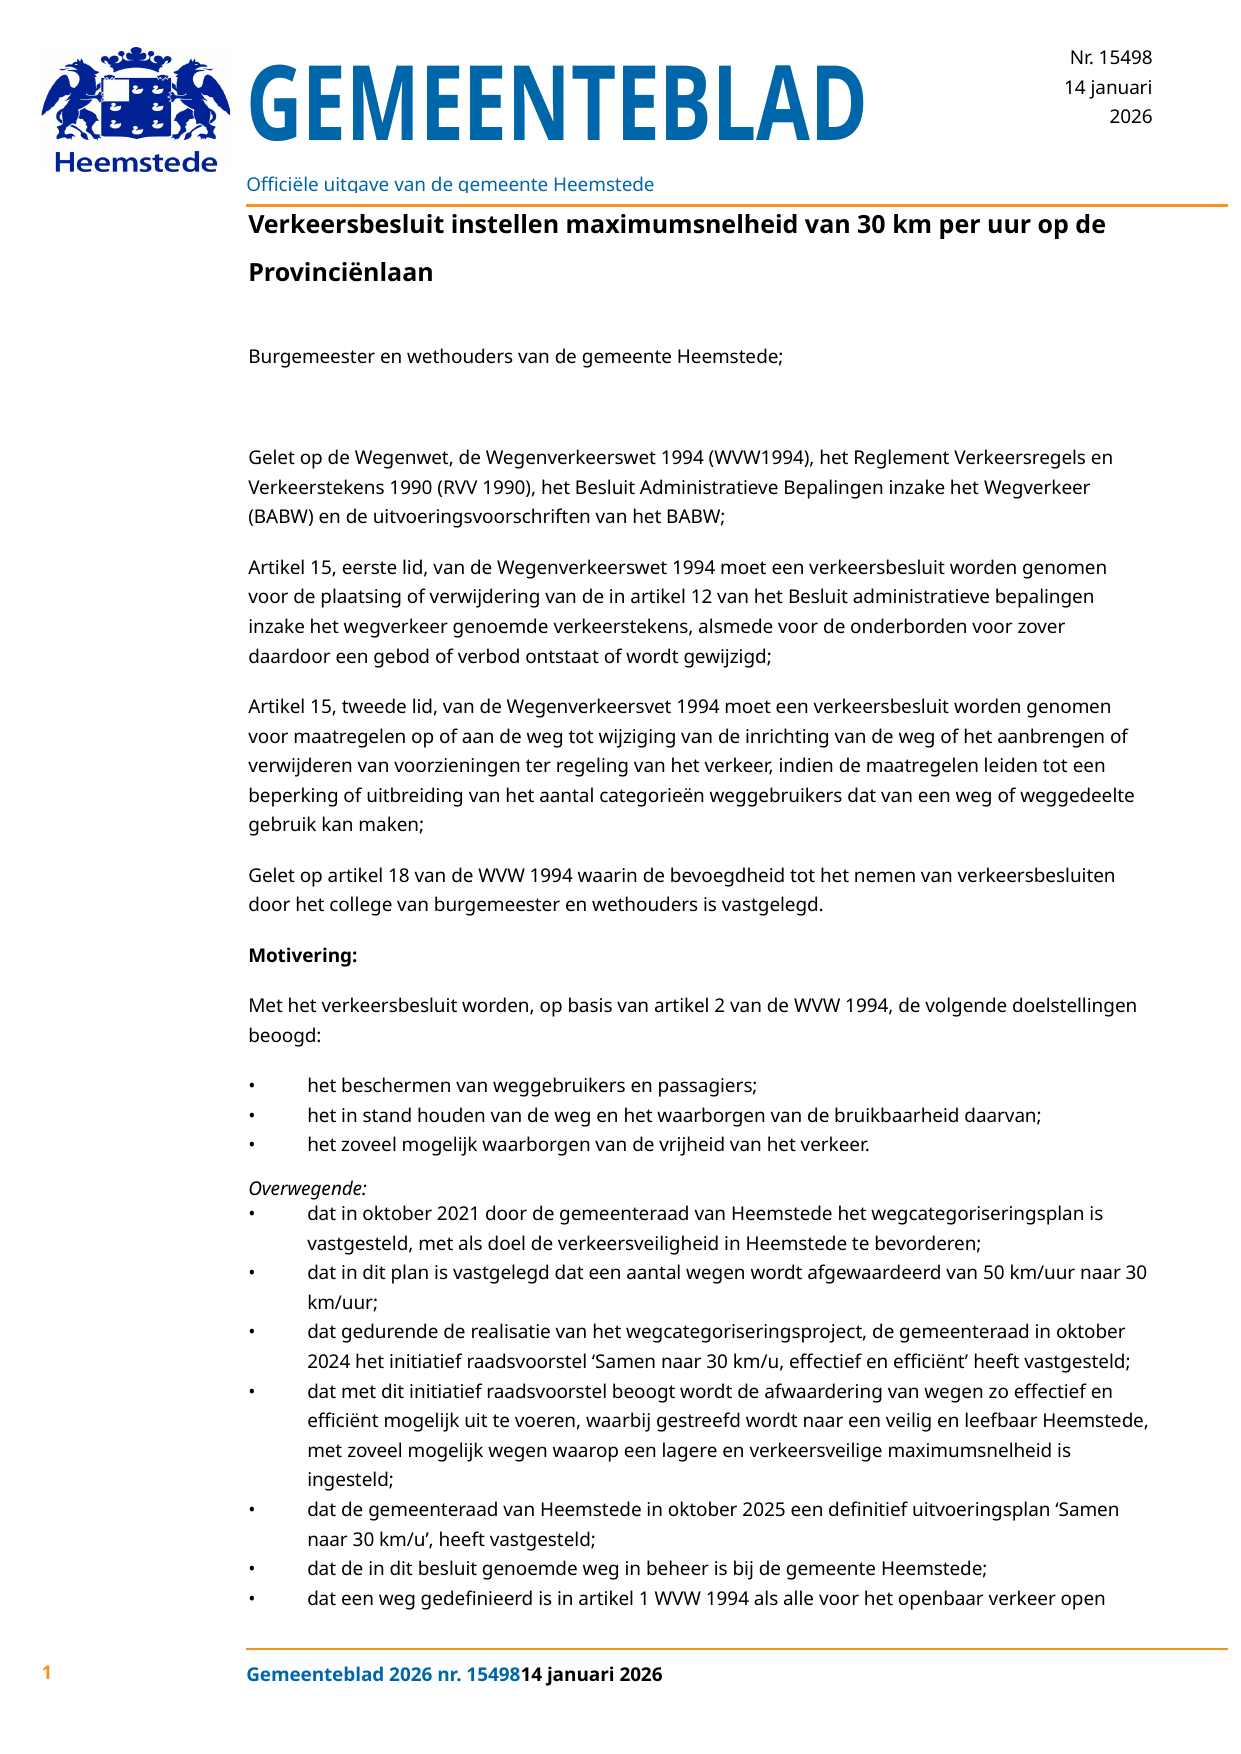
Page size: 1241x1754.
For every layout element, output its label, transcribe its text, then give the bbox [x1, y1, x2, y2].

list dat in oktober 2021 door de gemeenteraad van Heemstede het wegcategoriseringsplan is vastgesteld, met als doel de verkeersveiligheid in Heemstede te bevorderen; [248, 1200, 1152, 1256]
text Motivering: [248, 942, 1152, 968]
text Verkeersbesluit instellen maximumsnelheid van 30 km per uur op de Provinciënlaan [248, 207, 1152, 288]
list dat de in dit besluit genoemde weg in beheer is bij de gemeente Heemstede; [248, 1555, 1152, 1581]
list dat met dit initiatief raadsvoorstel beoogt wordt de afwaardering van wegen zo effectief en efficiënt mogelijk uit te voeren, waarbij gestreefd wordt naar een veilig en leefbaar Heemstede, met zoveel mogelijk wegen waarop een lagere en verkeersveilige maximumsnelheid is ingesteld; [248, 1378, 1152, 1492]
list dat gedurende de realisatie van het wegcategoriseringsproject, de gemeenteraad in oktober 2024 het initiatief raadsvoorstel ‘Samen naar 30 km/u, effectief en efficiënt’ heeft vastgesteld; [248, 1319, 1152, 1374]
list het zoveel mogelijk waarborgen van de vrijheid van het verkeer. [248, 1132, 1152, 1157]
text Gelet op de Wegenwet, de Wegenverkeerswet 1994 (WVW1994), het Reglement Verkeersregels en Verkeerstekens 1990 (RVV 1990), het Besluit Administratieve Bepalingen inzake het Wegverkeer (BABW) en de uitvoeringsvoorschriften van het BABW; [248, 444, 1152, 529]
list het in stand houden van de weg en het waarborgen van de bruikbaarheid daarvan; [248, 1102, 1152, 1128]
list dat de gemeenteraad van Heemstede in oktober 2025 een definitief uitvoeringsplan ‘Samen naar 30 km/u’, heeft vastgesteld; [248, 1496, 1152, 1552]
text Overwegende: [248, 1175, 1152, 1200]
picture [41, 47, 231, 172]
text Artikel 15, eerste lid, van de Wegenverkeerswet 1994 moet een verkeersbesluit worden genomen voor de plaatsing of verwijdering van de in artikel 12 van het Besluit administratieve bepalingen inzake het wegverkeer genoemde verkeerstekens, alsmede voor de onderborden voor zover daardoor een gebod of verbod ontstaat of wordt gewijzigd; [248, 554, 1152, 668]
list dat een weg gedefinieerd is in artikel 1 WVW 1994 als alle voor het openbaar verkeer open [248, 1585, 1152, 1611]
text Met het verkeersbesluit worden, op basis van artikel 2 van de WVW 1994, de volgende doelstellingen beoogd: [248, 992, 1152, 1048]
text Artikel 15, tweede lid, van de Wegenverkeersvet 1994 moet een verkeersbesluit worden genomen voor maatregelen op of aan de weg tot wijziging van de inrichting van de weg of het aanbrengen of verwijderen van voorzieningen ter regeling van het verkeer, indien de maatregelen leiden tot een beperking of uitbreiding van het aantal categorieën weggebruikers dat van een weg of weggedeelte gebruik kan maken; [248, 693, 1152, 837]
text Gelet op artikel 18 van de WVW 1994 waarin de bevoegdheid tot het nemen van verkeersbesluiten door het college van burgemeester en wethouders is vastgelegd. [248, 862, 1152, 917]
list dat in dit plan is vastgelegd dat een aantal wegen wordt afgewaardeerd van 50 km/uur naar 30 km/uur; [248, 1259, 1152, 1315]
text Burgemeester en wethouders van de gemeente Heemstede; [248, 344, 1152, 369]
list het beschermen van weggebruikers en passagiers; [248, 1072, 1152, 1098]
